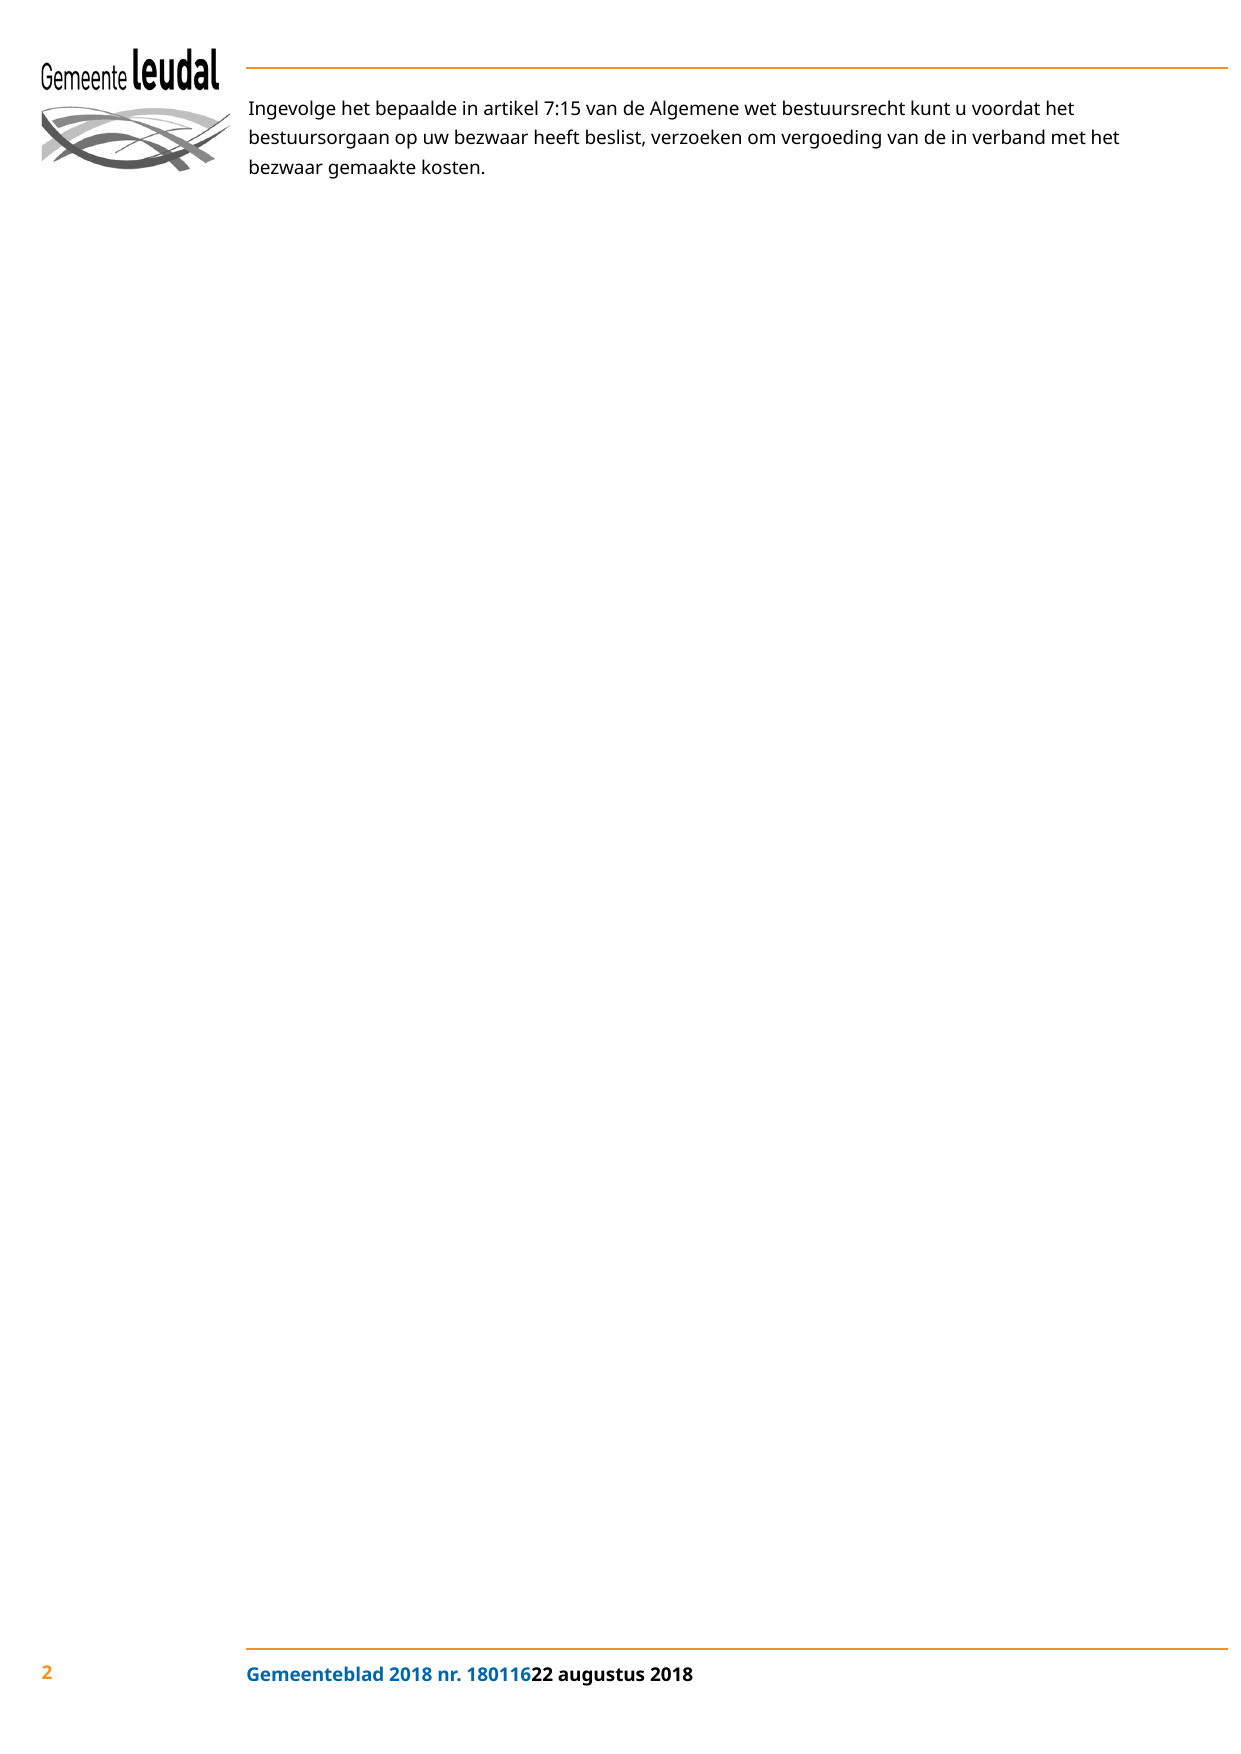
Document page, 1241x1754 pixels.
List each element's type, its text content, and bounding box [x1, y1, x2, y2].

text Ingevolge het bepaalde in artikel 7:15 van de Algemene wet bestuursrecht kunt u voordat het bestuursorgaan op uw bezwaar heeft beslist, verzoeken om vergoeding van de in verband met het bezwaar gemaakte kosten. [248, 95, 1152, 180]
picture [41, 47, 231, 172]
